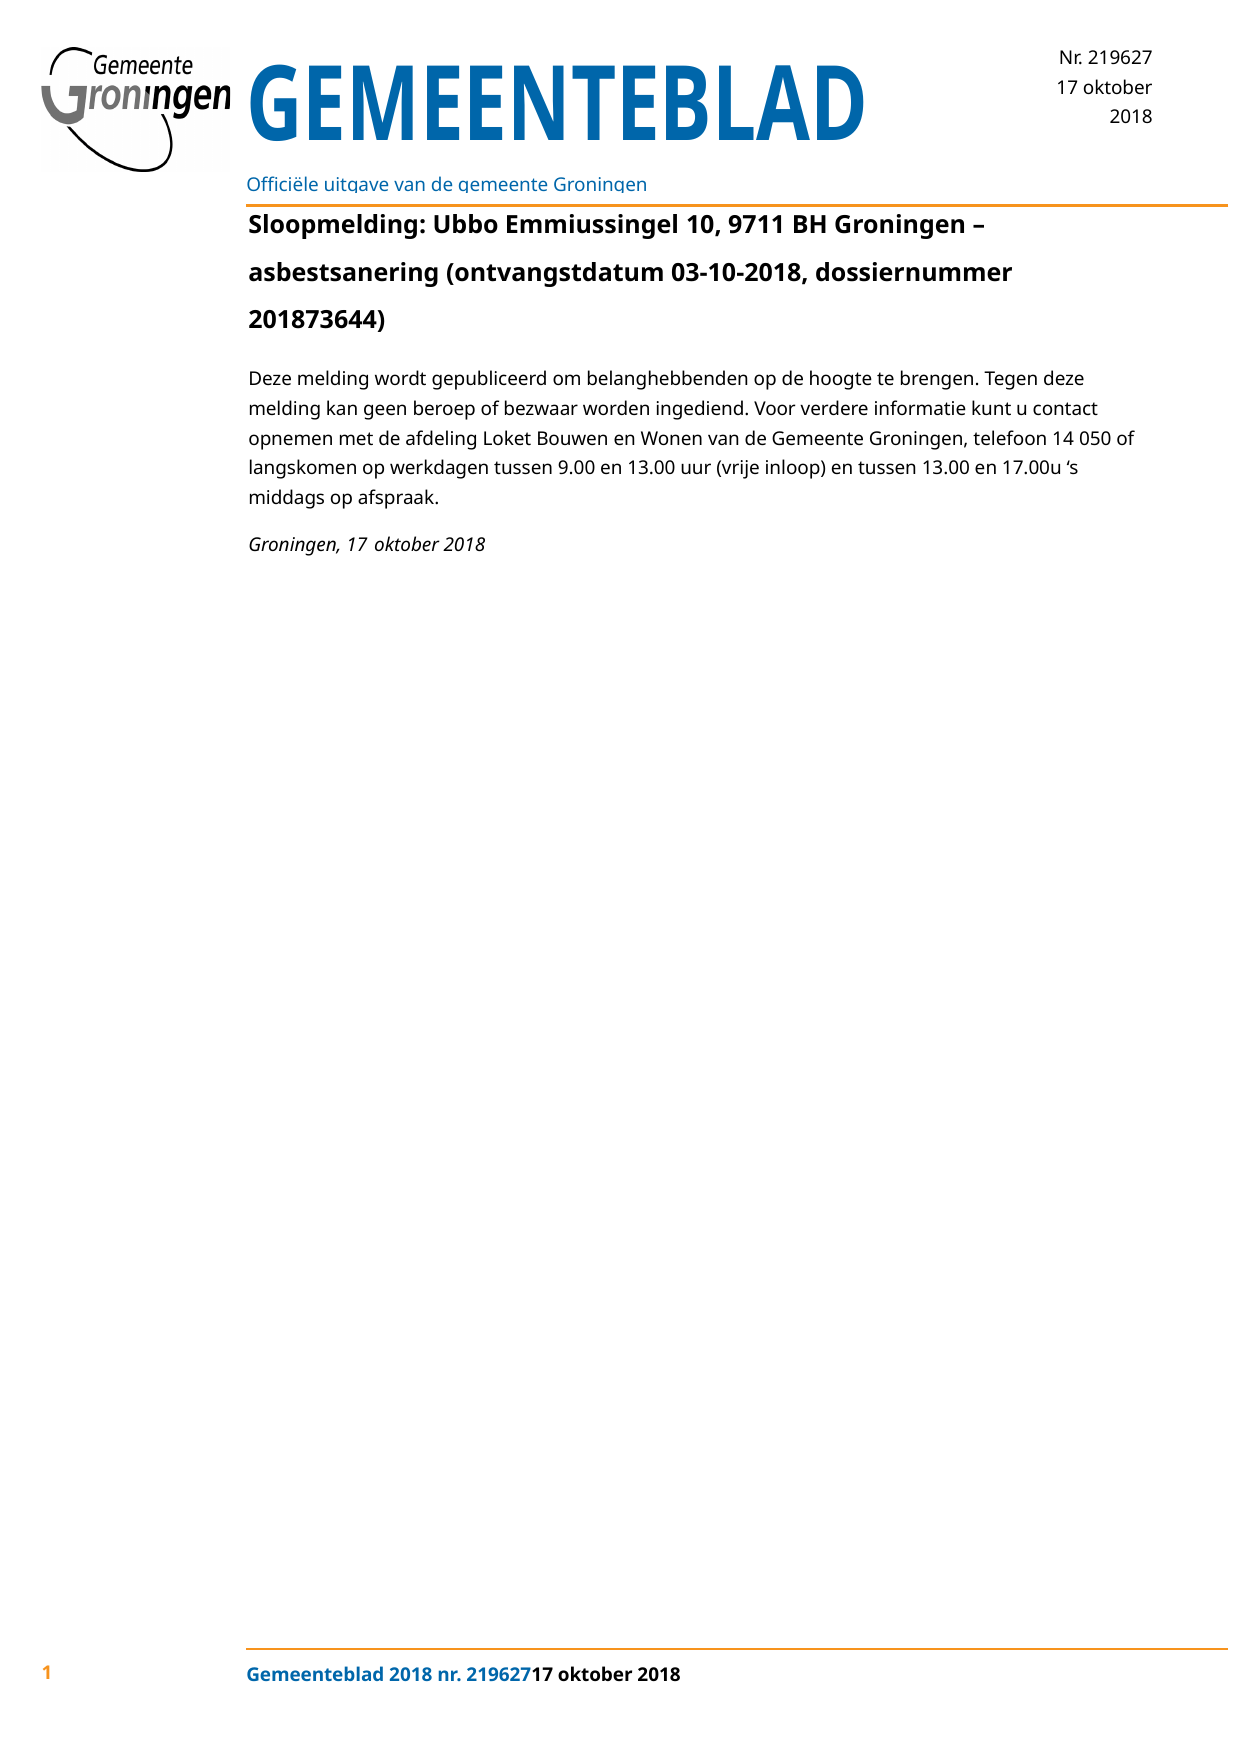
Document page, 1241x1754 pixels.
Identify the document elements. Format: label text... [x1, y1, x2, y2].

text Deze melding wordt gepubliceerd om belanghebbenden op de hoogte te brengen. Tegen deze melding kan geen beroep of bezwaar worden ingediend. Voor verdere informatie kunt u contact opnemen met de afdeling Loket Bouwen en Wonen van de Gemeente Groningen, telefoon 14 050 of langskomen op werkdagen tussen 9.00 en 13.00 uur (vrije inloop) en tussen 13.00 en 17.00u ‘s middags op afspraak. [248, 366, 1152, 509]
picture [41, 47, 231, 172]
text Sloopmelding: Ubbo Emmiussingel 10, 9711 BH Groningen – asbestsanering (ontvangstdatum 03-10-2018, dossiernummer 201873644) [248, 207, 1152, 336]
text Groningen, 17 oktober 2018 [248, 532, 1152, 557]
